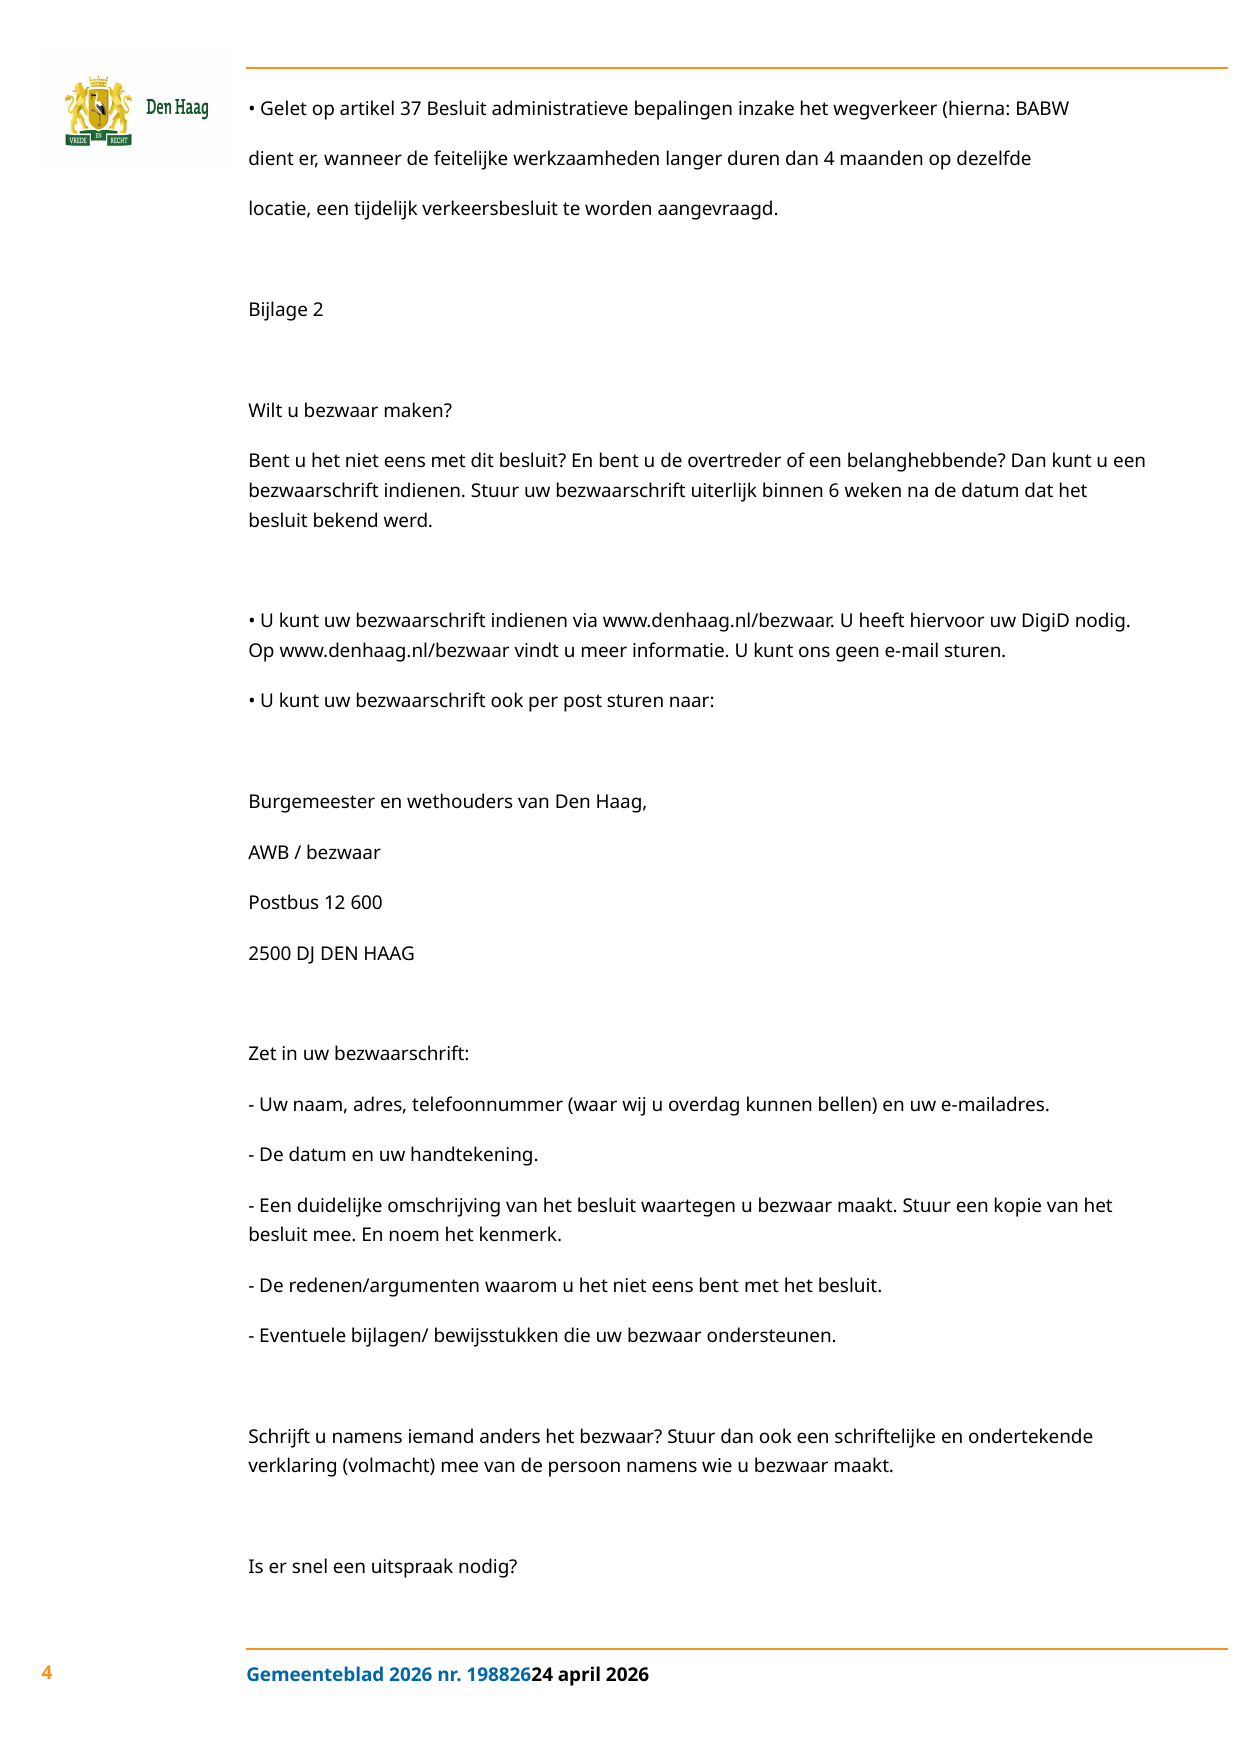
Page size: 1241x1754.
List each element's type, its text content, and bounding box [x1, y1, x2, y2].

text 2500 DJ DEN HAAG [248, 940, 1152, 966]
text Burgemeester en wethouders van Den Haag, [248, 788, 1152, 814]
text Wilt u bezwaar maken? [248, 397, 1152, 423]
text Schrijft u namens iemand anders het bezwaar? Stuur dan ook een schriftelijke en ondertekende verklaring (volmacht) mee van de persoon namens wie u bezwaar maakt. [248, 1423, 1152, 1478]
text Bent u het niet eens met dit besluit? En bent u de overtreder of een belanghebbende? Dan kunt u een bezwaarschrift indienen. Stuur uw bezwaarschrift uiterlijk binnen 6 weken na de datum dat het besluit bekend werd. [248, 448, 1152, 533]
text Is er snel een uitspraak nodig? [248, 1553, 1152, 1579]
text - Uw naam, adres, telefoonnummer (waar wij u overdag kunnen bellen) en uw e-mailadres. [248, 1091, 1152, 1117]
text Zet in uw bezwaarschrift: [248, 1041, 1152, 1066]
text Bijlage 2 [248, 296, 1152, 322]
text • U kunt uw bezwaarschrift indienen via www.denhaag.nl/bezwaar. U heeft hiervoor uw DigiD nodig. Op www.denhaag.nl/bezwaar vindt u meer informatie. U kunt ons geen e-mail sturen. [248, 608, 1152, 663]
picture [41, 47, 231, 172]
text - De datum en uw handtekening. [248, 1141, 1152, 1167]
text Postbus 12 600 [248, 889, 1152, 915]
text - Een duidelijke omschrijving van het besluit waartegen u bezwaar maakt. Stuur een kopie van het besluit mee. En noem het kenmerk. [248, 1192, 1152, 1247]
text • U kunt uw bezwaarschrift ook per post sturen naar: [248, 688, 1152, 713]
text - De redenen/argumenten waarom u het niet eens bent met het besluit. [248, 1272, 1152, 1298]
text - Eventuele bijlagen/ bewijsstukken die uw bezwaar ondersteunen. [248, 1322, 1152, 1348]
text • Gelet op artikel 37 Besluit administratieve bepalingen inzake het wegverkeer (hierna: BABW [248, 95, 1152, 121]
text dient er, wanneer de feitelijke werkzaamheden langer duren dan 4 maanden op dezelfde [248, 145, 1152, 171]
text AWB / bezwaar [248, 839, 1152, 865]
text locatie, een tijdelijk verkeersbesluit te worden aangevraagd. [248, 196, 1152, 221]
